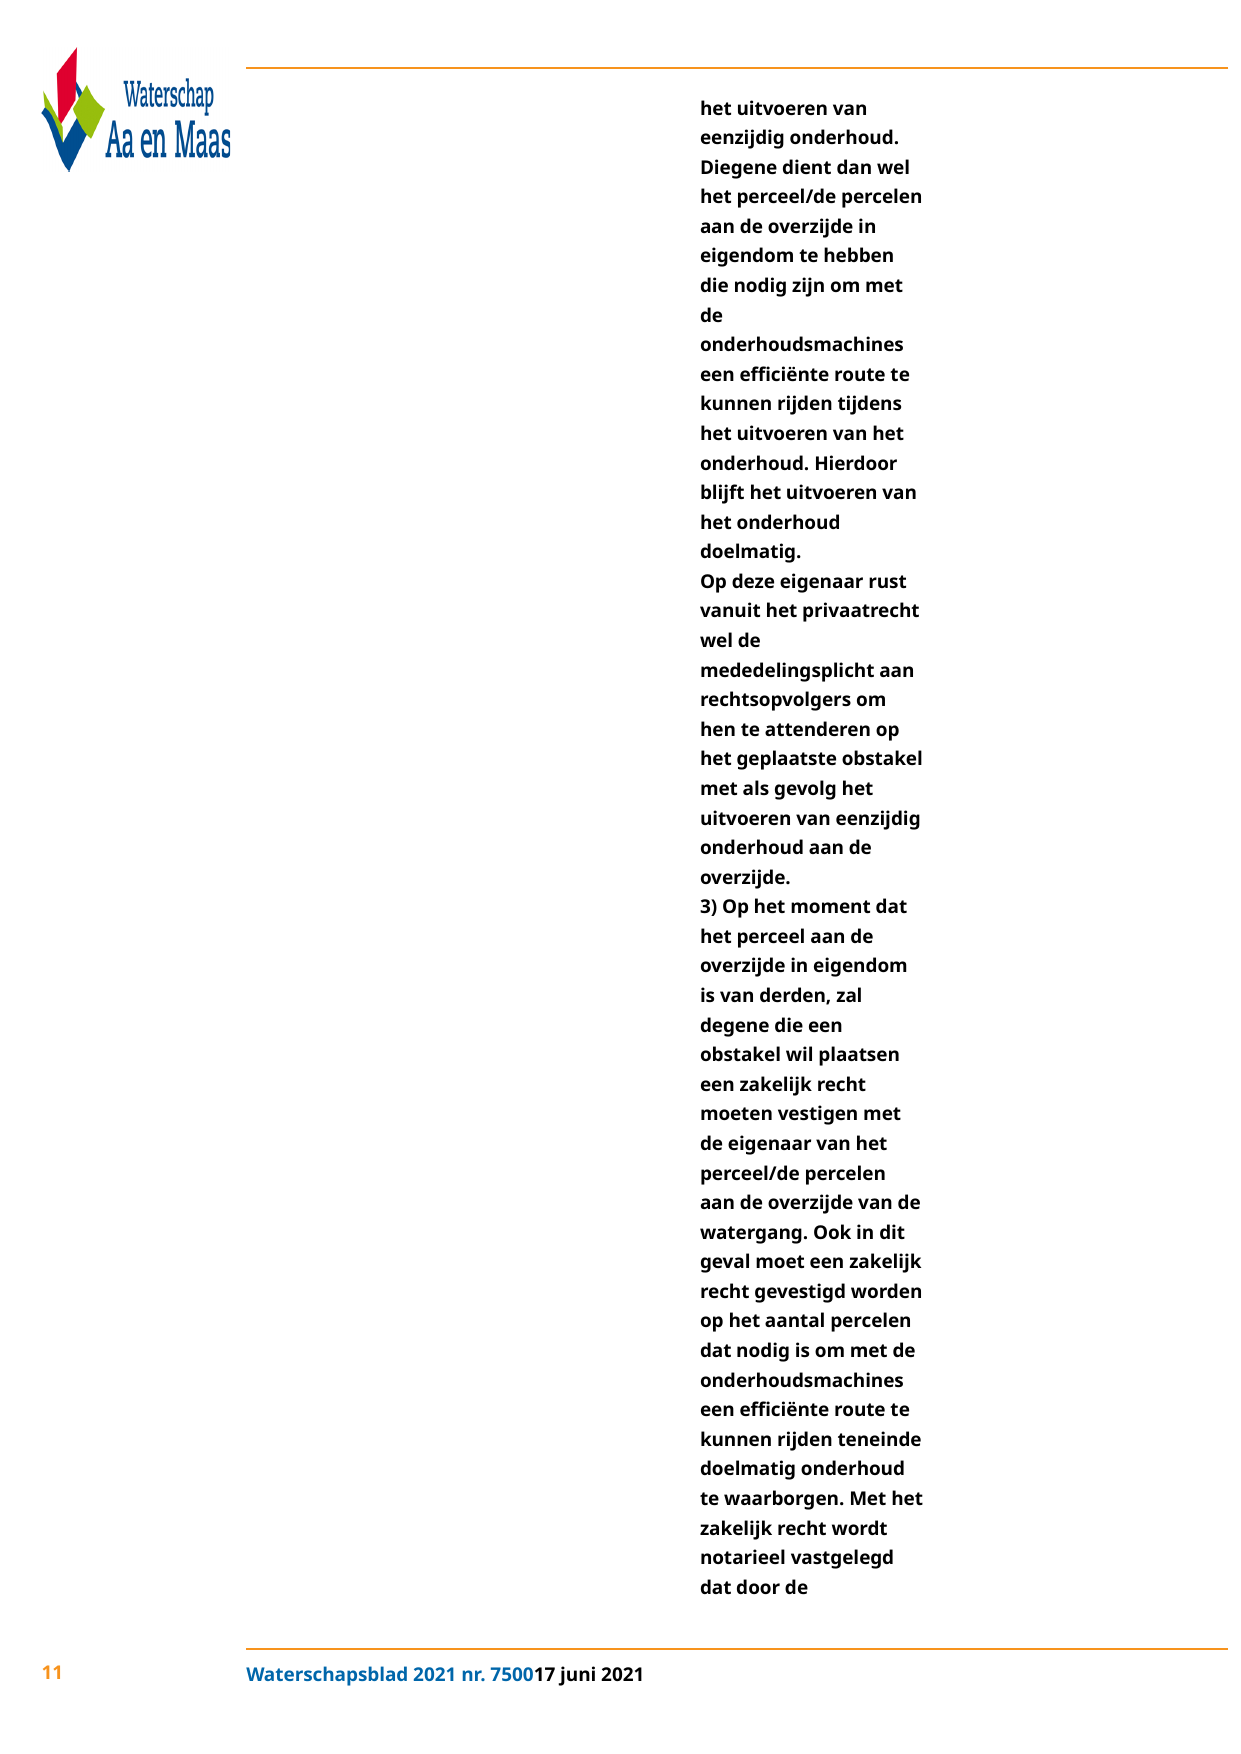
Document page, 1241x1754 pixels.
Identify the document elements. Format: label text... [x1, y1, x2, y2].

table_cell [926, 95, 1152, 1600]
picture [41, 47, 231, 172]
table_cell [248, 95, 474, 1600]
table_cell [474, 95, 700, 1600]
table_cell het uitvoeren van eenzijdig onderhoud. Diegene dient dan wel het perceel/de percelen aan de overzijde in eigendom te hebben die nodig zijn om met de onderhoudsmachines een efficiënte route te kunnen rijden tijdens het uitvoeren van het onderhoud. Hierdoor blijft het uitvoeren van het onderhoud doelmatig. Op deze eigenaar rust vanuit het privaatrecht wel de mededelingsplicht aan rechtsopvolgers om hen te attenderen op het geplaatste obstakel met als gevolg het uitvoeren van eenzijdig onderhoud aan de overzijde. 3) Op het moment dat het perceel aan de overzijde in eigendom is van derden, zal degene die een obstakel wil plaatsen een zakelijk recht moeten vestigen met de eigenaar van het perceel/de percelen aan de overzijde van de watergang. Ook in dit geval moet een zakelijk recht gevestigd worden op het aantal percelen dat nodig is om met de onderhoudsmachines een efficiënte route te kunnen rijden teneinde doelmatig onderhoud te waarborgen. Met het zakelijk recht wordt notarieel vastgelegd dat door de [700, 95, 926, 1600]
